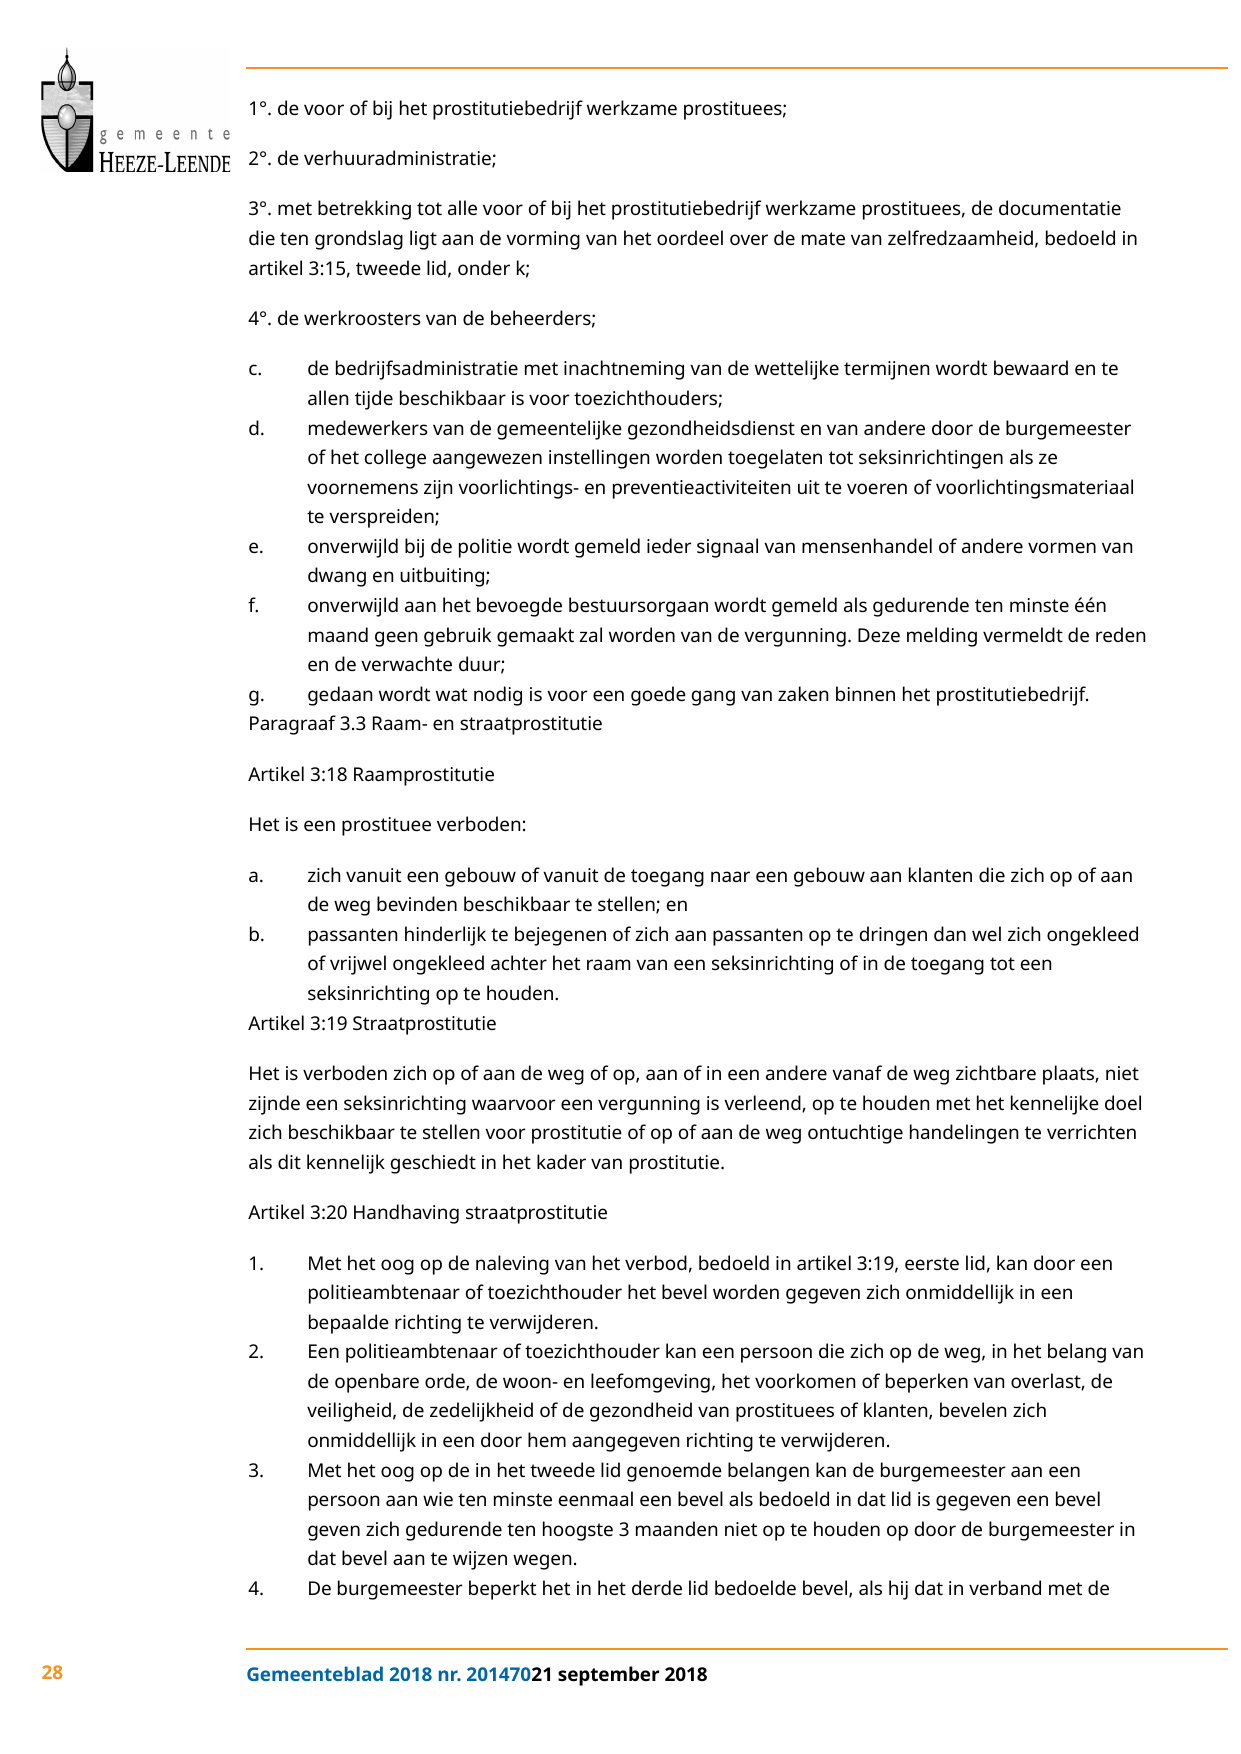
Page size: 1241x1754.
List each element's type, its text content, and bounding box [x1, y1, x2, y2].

text Artikel 3:19 Straatprostitutie [248, 1010, 1152, 1036]
text 1°. de voor of bij het prostitutiebedrijf werkzame prostituees; [248, 95, 1152, 121]
list onverwijld aan het bevoegde bestuursorgaan wordt gemeld als gedurende ten minste één maand geen gebruik gemaakt zal worden van de vergunning. Deze melding vermeldt de reden en de verwachte duur; [248, 592, 1152, 677]
text Het is verboden zich op of aan de weg of op, aan of in een andere vanaf de weg zichtbare plaats, niet zijnde een seksinrichting waarvoor een vergunning is verleend, op te houden met het kennelijke doel zich beschikbaar te stellen voor prostitutie of op of aan de weg ontuchtige handelingen te verrichten als dit kennelijk geschiedt in het kader van prostitutie. [248, 1060, 1152, 1175]
list de bedrijfsadministratie met inachtneming van de wettelijke termijnen wordt bewaard en te allen tijde beschikbaar is voor toezichthouders; [248, 356, 1152, 411]
list gedaan wordt wat nodig is voor een goede gang van zaken binnen het prostitutiebedrijf. [248, 681, 1152, 707]
list De burgemeester beperkt het in het derde lid bedoelde bevel, als hij dat in verband met de [248, 1575, 1152, 1601]
list Met het oog op de in het tweede lid genoemde belangen kan de burgemeester aan een persoon aan wie ten minste eenmaal een bevel als bedoeld in dat lid is gegeven een bevel geven zich gedurende ten hoogste 3 maanden niet op te houden op door de burgemeester in dat bevel aan te wijzen wegen. [248, 1457, 1152, 1571]
text 4°. de werkroosters van de beheerders; [248, 305, 1152, 331]
list Met het oog op de naleving van het verbod, bedoeld in artikel 3:19, eerste lid, kan door een politieambtenaar of toezichthouder het bevel worden gegeven zich onmiddellijk in een bepaalde richting te verwijderen. [248, 1250, 1152, 1335]
text Paragraaf 3.3 Raam- en straatprostitutie [248, 711, 1152, 736]
text Artikel 3:18 Raamprostitutie [248, 761, 1152, 787]
list passanten hinderlijk te bejegenen of zich aan passanten op te dringen dan wel zich ongekleed of vrijwel ongekleed achter het raam van een seksinrichting of in de toegang tot een seksinrichting op te houden. [248, 921, 1152, 1006]
list medewerkers van de gemeentelijke gezondheidsdienst en van andere door de burgemeester of het college aangewezen instellingen worden toegelaten tot seksinrichtingen als ze voornemens zijn voorlichtings- en preventieactiviteiten uit te voeren of voorlichtingsmateriaal te verspreiden; [248, 415, 1152, 529]
text 3°. met betrekking tot alle voor of bij het prostitutiebedrijf werkzame prostituees, de documentatie die ten grondslag ligt aan de vorming van het oordeel over de mate van zelfredzaamheid, bedoeld in artikel 3:15, tweede lid, onder k; [248, 196, 1152, 281]
list Een politieambtenaar of toezichthouder kan een persoon die zich op de weg, in het belang van de openbare orde, de woon- en leefomgeving, het voorkomen of beperken van overlast, de veiligheid, de zedelijkheid of de gezondheid van prostituees of klanten, bevelen zich onmiddellijk in een door hem aangegeven richting te verwijderen. [248, 1338, 1152, 1453]
text Het is een prostituee verboden: [248, 811, 1152, 837]
text 2°. de verhuuradministratie; [248, 145, 1152, 171]
list onverwijld bij de politie wordt gemeld ieder signaal van mensenhandel of andere vormen van dwang en uitbuiting; [248, 533, 1152, 588]
list zich vanuit een gebouw of vanuit de toegang naar een gebouw aan klanten die zich op of aan de weg bevinden beschikbaar te stellen; en [248, 862, 1152, 917]
picture [41, 47, 231, 172]
text Artikel 3:20 Handhaving straatprostitutie [248, 1199, 1152, 1225]
